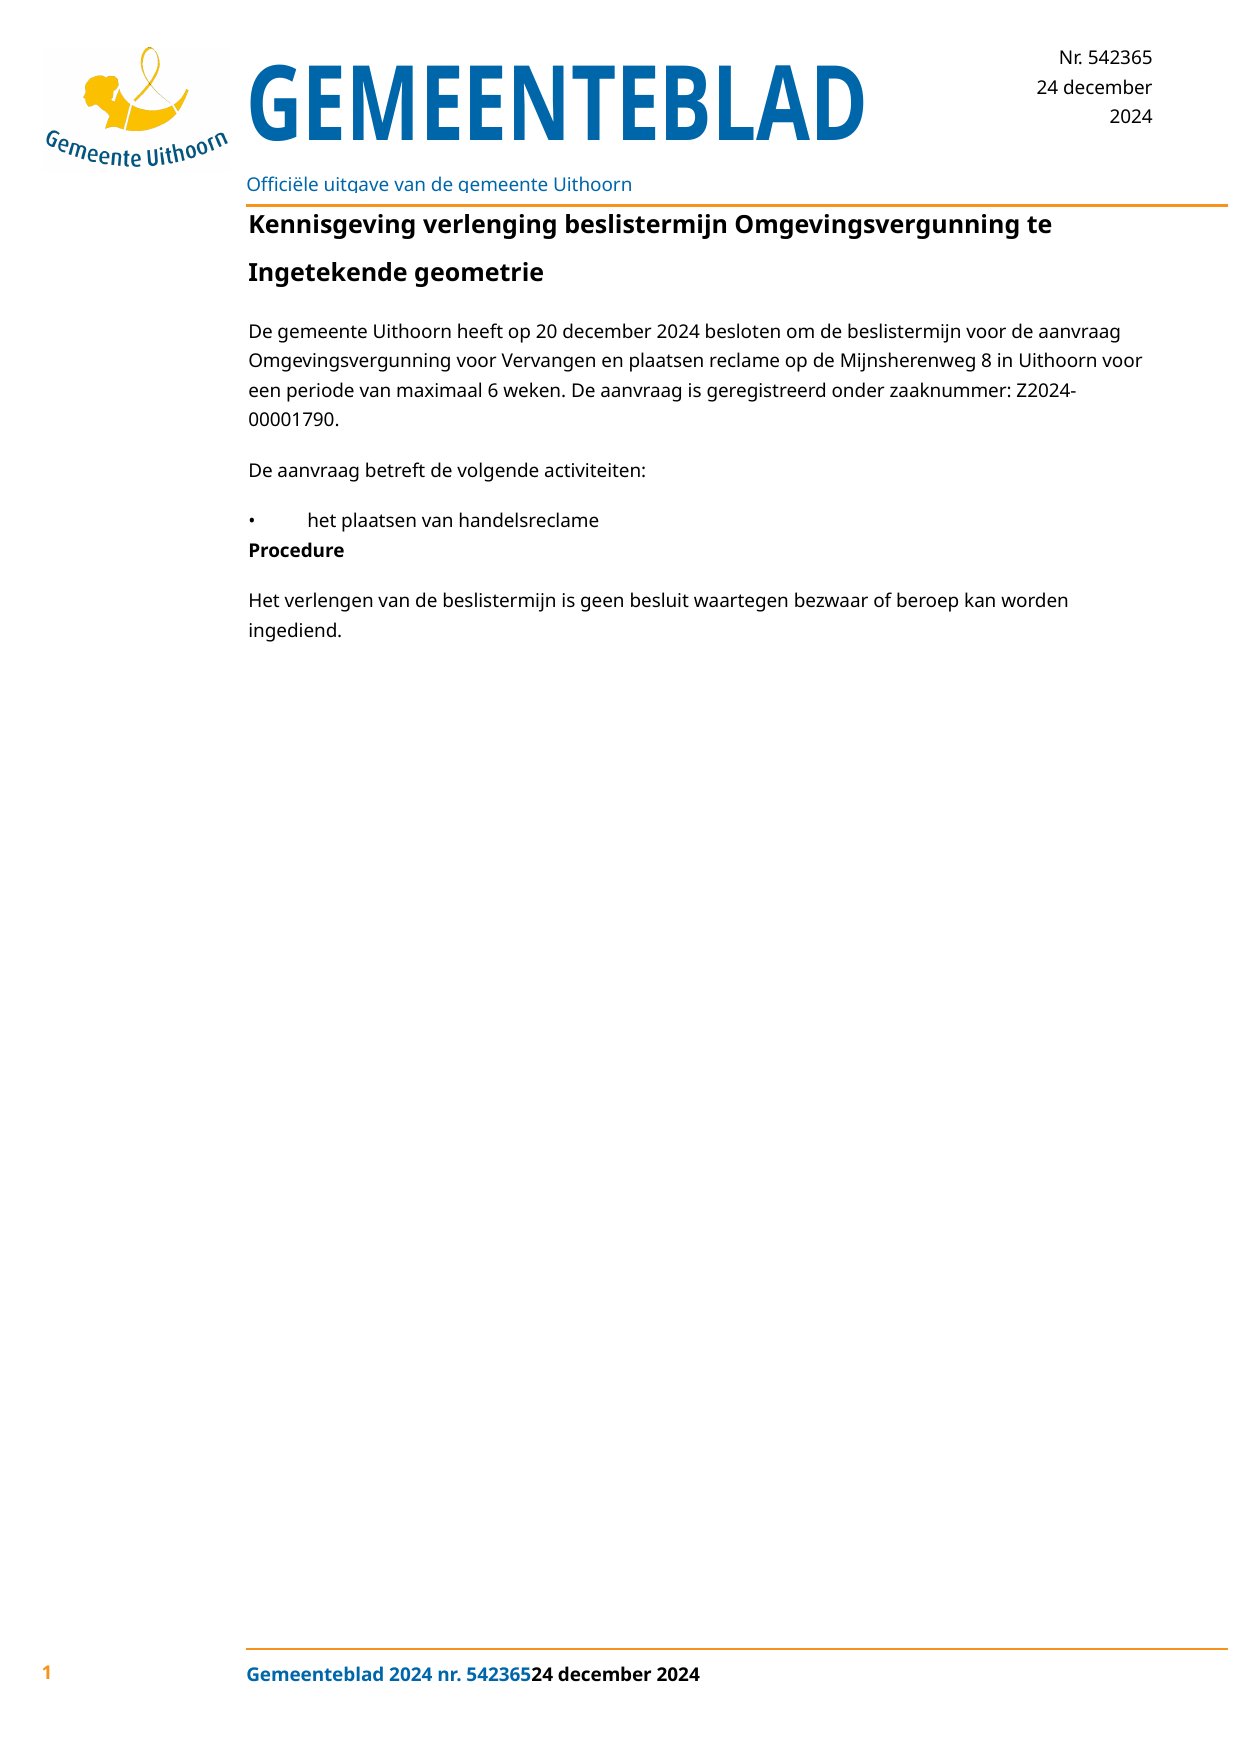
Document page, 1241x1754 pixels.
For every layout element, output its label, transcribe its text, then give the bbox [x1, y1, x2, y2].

list het plaatsen van handelsreclame [248, 507, 1152, 533]
text De gemeente Uithoorn heeft op 20 december 2024 besloten om de beslistermijn voor de aanvraag Omgevingsvergunning voor Vervangen en plaatsen reclame op de Mijnsherenweg 8 in Uithoorn voor een periode van maximaal 6 weken. De aanvraag is geregistreerd onder zaaknummer: Z2024-00001790. [248, 318, 1152, 432]
picture [41, 47, 231, 172]
text Procedure [248, 537, 1152, 563]
text De aanvraag betreft de volgende activiteiten: [248, 457, 1152, 483]
text Het verlengen van de beslistermijn is geen besluit waartegen bezwaar of beroep kan worden ingediend. [248, 587, 1152, 643]
text Kennisgeving verlenging beslistermijn Omgevingsvergunning te Ingetekende geometrie [248, 207, 1152, 288]
